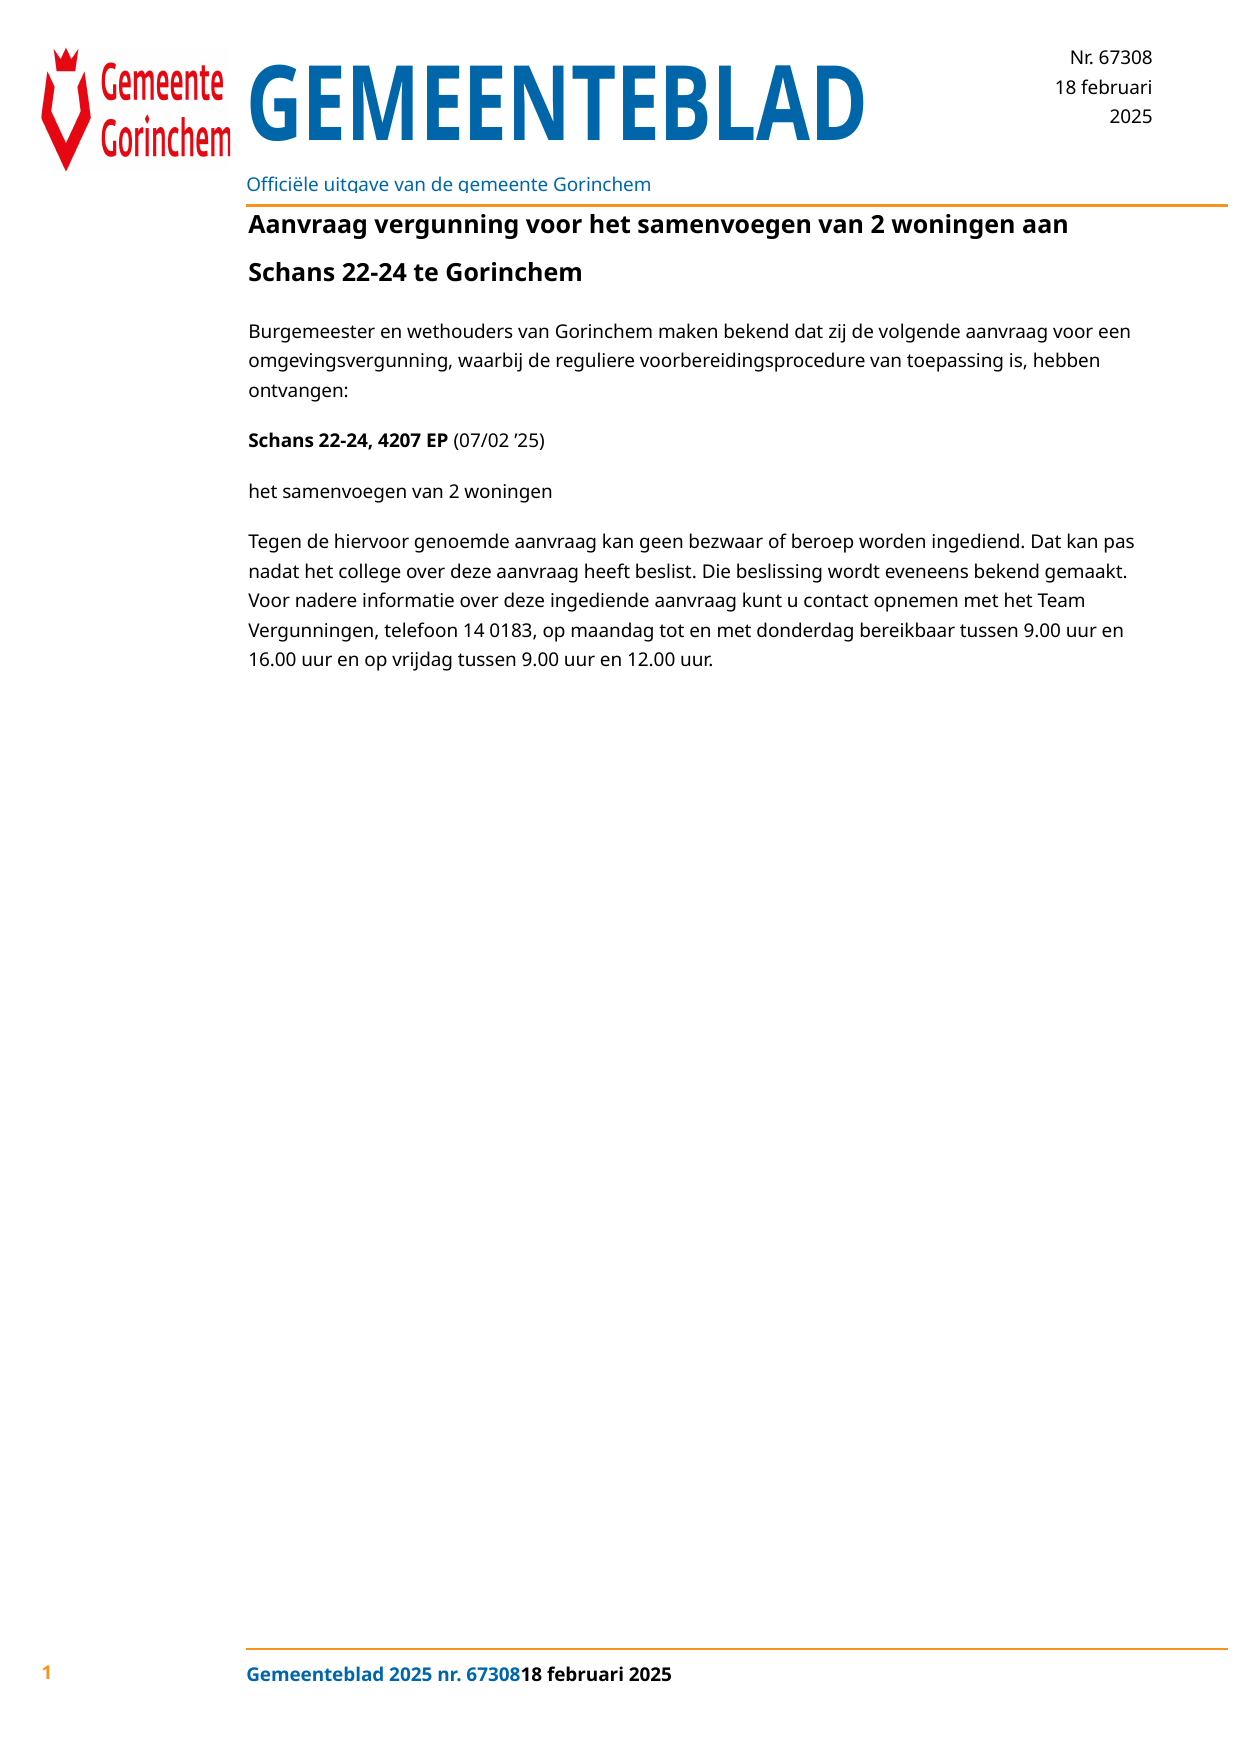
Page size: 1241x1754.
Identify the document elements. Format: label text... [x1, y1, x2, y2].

picture [41, 47, 231, 172]
text het samenvoegen van 2 woningen [248, 478, 1152, 504]
text Burgemeester en wethouders van Gorinchem maken bekend dat zij de volgende aanvraag voor een omgevingsvergunning, waarbij de reguliere voorbereidingsprocedure van toepassing is, hebben ontvangen: [248, 318, 1152, 403]
text Tegen de hiervoor genoemde aanvraag kan geen bezwaar of beroep worden ingediend. Dat kan pas nadat het college over deze aanvraag heeft beslist. Die beslissing wordt eveneens bekend gemaakt. Voor nadere informatie over deze ingediende aanvraag kunt u contact opnemen met het Team Vergunningen, telefoon 14 0183, op maandag tot en met donderdag bereikbaar tussen 9.00 uur en 16.00 uur en op vrijdag tussen 9.00 uur en 12.00 uur. [248, 528, 1152, 672]
text Schans 22-24, 4207 EP (07/02 ’25) [248, 427, 1152, 453]
text Aanvraag vergunning voor het samenvoegen van 2 woningen aan Schans 22-24 te Gorinchem [248, 207, 1152, 288]
